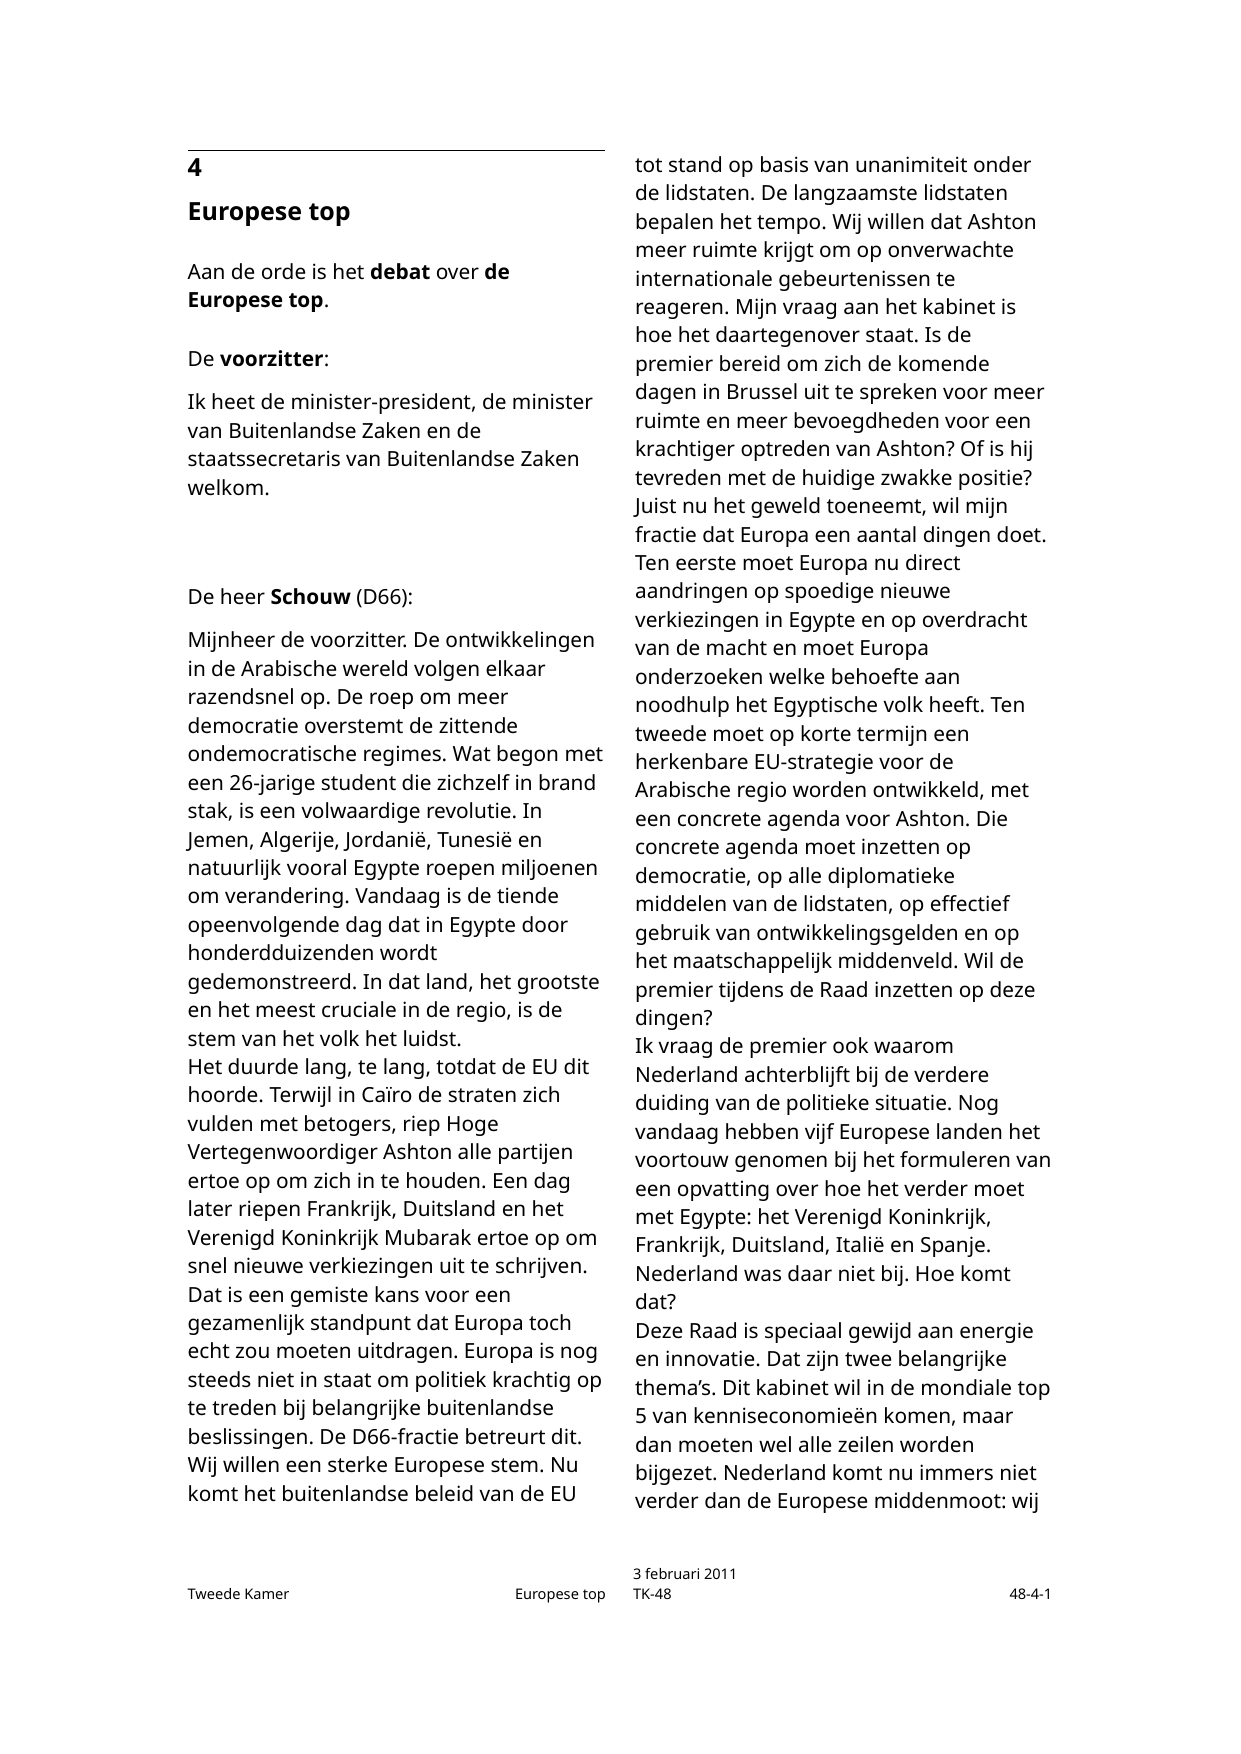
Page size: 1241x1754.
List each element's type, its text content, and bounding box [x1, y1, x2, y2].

text Deze Raad is speciaal gewijd aan energie en innovatie. Dat zijn twee belangrijke thema’s. Dit kabinet wil in de mondiale top 5 van kenniseconomieën komen, maar dan moeten wel alle zeilen worden bijgezet. Nederland komt nu immers niet verder dan de Europese middenmoot: wij [635, 1316, 1053, 1515]
text De voorzitter: [187, 344, 605, 372]
text De heer Schouw (D66): [187, 582, 605, 611]
text tot stand op basis van unanimiteit onder de lidstaten. De langzaamste lidstaten bepalen het tempo. Wij willen dat Ashton meer ruimte krijgt om op onverwachte internationale gebeurtenissen te reageren. Mijn vraag aan het kabinet is hoe het daartegenover staat. Is de premier bereid om zich de komende dagen in Brussel uit te spreken voor meer ruimte en meer bevoegdheden voor een krachtiger optreden van Ashton? Of is hij tevreden met de huidige zwakke positie? [635, 150, 1053, 491]
text Het duurde lang, te lang, totdat de EU dit hoorde. Terwijl in Caïro de straten zich vulden met betogers, riep Hoge Vertegenwoordiger Ashton alle partijen ertoe op om zich in te houden. Een dag later riepen Frankrijk, Duitsland en het Verenigd Koninkrijk Mubarak ertoe op om snel nieuwe verkiezingen uit te schrijven. Dat is een gemiste kans voor een gezamenlijk standpunt dat Europa toch echt zou moeten uitdragen. Europa is nog steeds niet in staat om politiek krachtig op te treden bij belangrijke buitenlandse beslissingen. De D66-fractie betreurt dit. Wij willen een sterke Europese stem. Nu komt het buitenlandse beleid van de EU [187, 1052, 605, 1507]
text Aan de orde is het debat over de Europese top. [187, 257, 605, 314]
text 4 [187, 151, 605, 184]
text Europese top [187, 193, 605, 227]
text Mijnheer de voorzitter. De ontwikkelingen in de Arabische wereld volgen elkaar razendsnel op. De roep om meer democratie overstemt de zittende ondemocratische regimes. Wat begon met een 26-jarige student die zichzelf in brand stak, is een volwaardige revolutie. In Jemen, Algerije, Jordanië, Tunesië en natuurlijk vooral Egypte roepen miljoenen om verandering. Vandaag is de tiende opeenvolgende dag dat in Egypte door honderdduizenden wordt gedemonstreerd. In dat land, het grootste en het meest cruciale in de regio, is de stem van het volk het luidst. [187, 626, 605, 1052]
text Ik vraag de premier ook waarom Nederland achterblijft bij de verdere duiding van de politieke situatie. Nog vandaag hebben vijf Europese landen het voortouw genomen bij het formuleren van een opvatting over hoe het verder moet met Egypte: het Verenigd Koninkrijk, Frankrijk, Duitsland, Italië en Spanje. Nederland was daar niet bij. Hoe komt dat? [635, 1032, 1053, 1316]
text Juist nu het geweld toeneemt, wil mijn fractie dat Europa een aantal dingen doet. Ten eerste moet Europa nu direct aandringen op spoedige nieuwe verkiezingen in Egypte en op overdracht van de macht en moet Europa onderzoeken welke behoefte aan noodhulp het Egyptische volk heeft. Ten tweede moet op korte termijn een herkenbare EU-strategie voor de Arabische regio worden ontwikkeld, met een concrete agenda voor Ashton. Die concrete agenda moet inzetten op democratie, op alle diplomatieke middelen van de lidstaten, op effectief gebruik van ontwikkelingsgelden en op het maatschappelijk middenveld. Wil de premier tijdens de Raad inzetten op deze dingen? [635, 491, 1053, 1032]
text  [187, 531, 605, 560]
text Ik heet de minister-president, de minister van Buitenlandse Zaken en de staatssecretaris van Buitenlandse Zaken welkom. [187, 387, 605, 501]
